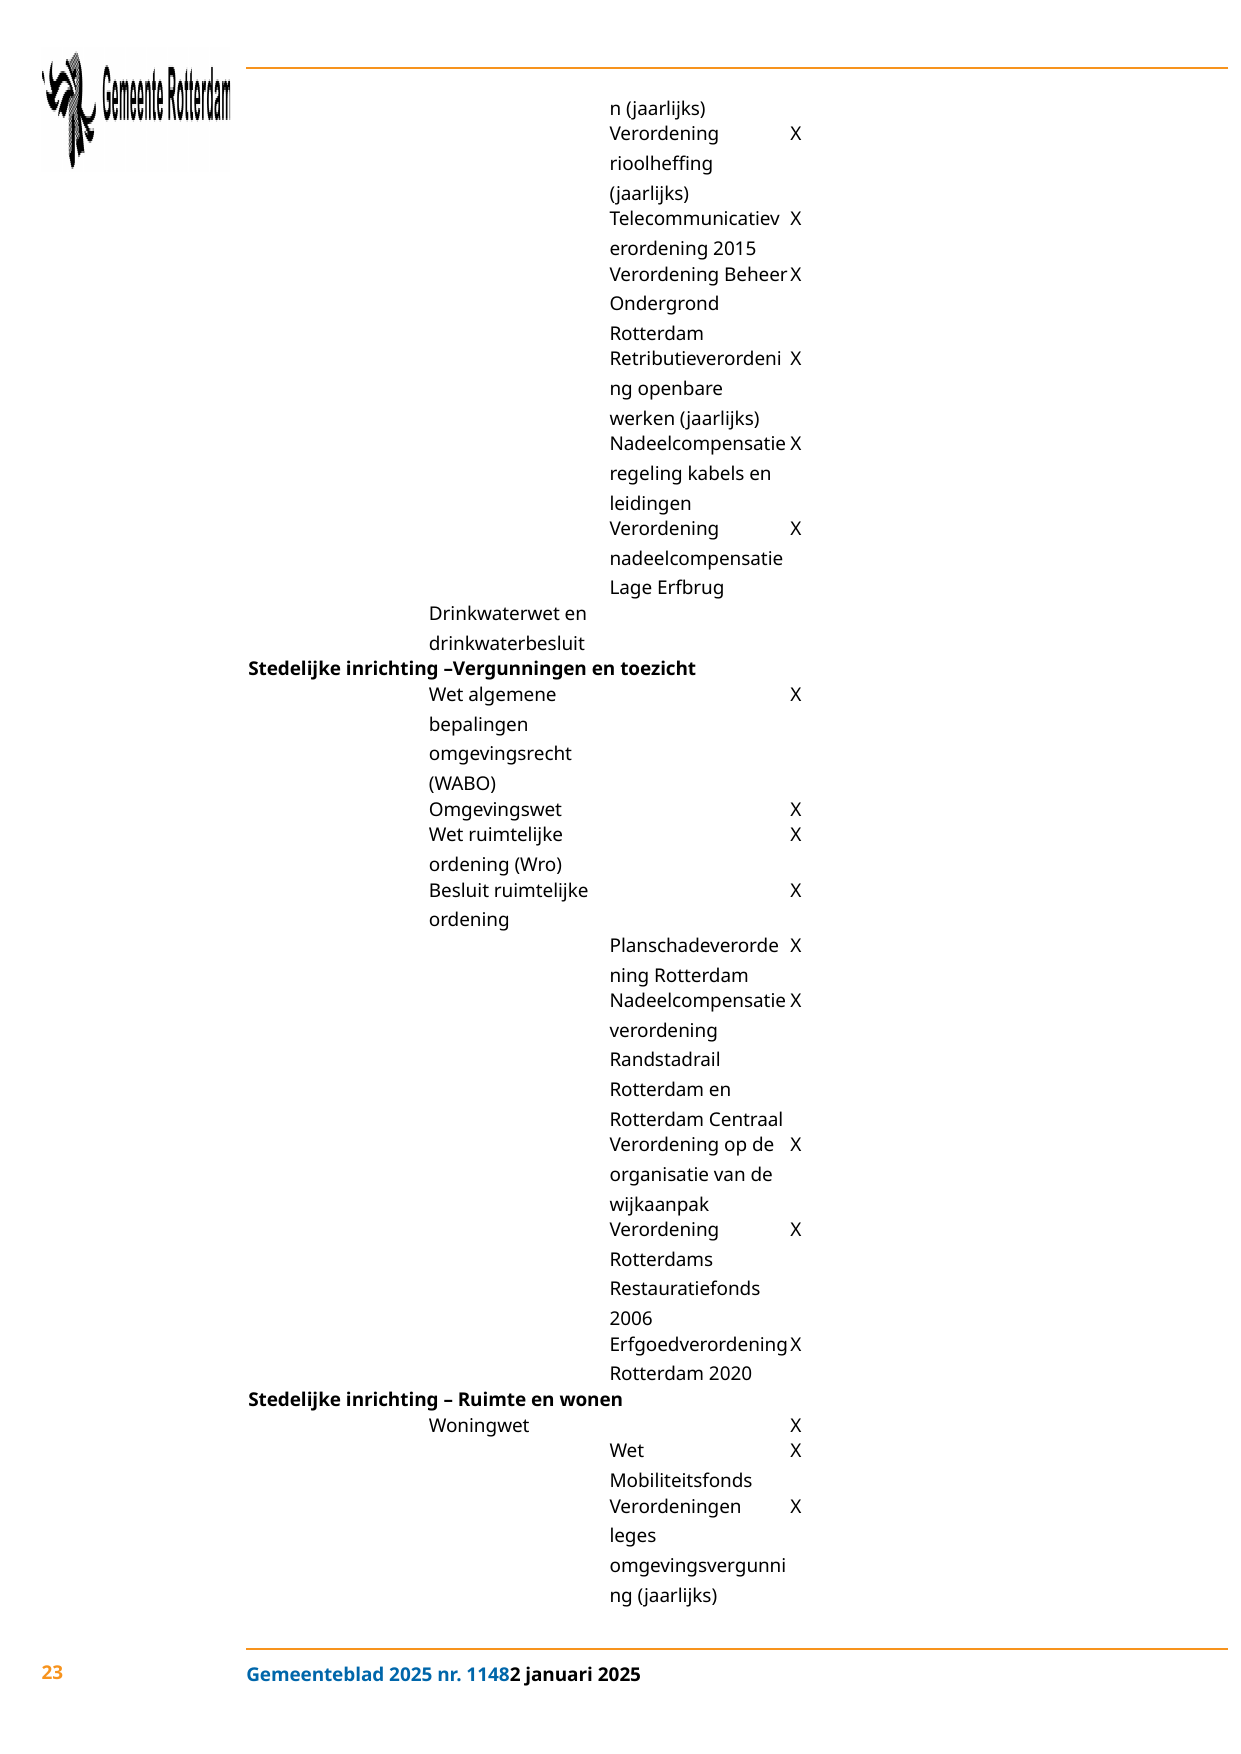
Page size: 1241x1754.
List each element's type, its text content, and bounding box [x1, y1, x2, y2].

table_cell [429, 988, 609, 1132]
table_cell [971, 515, 1152, 600]
table_cell [971, 1438, 1152, 1493]
table_cell X [790, 431, 971, 515]
table_cell X [790, 822, 971, 877]
table_cell [609, 1412, 790, 1438]
table_cell [429, 95, 609, 121]
table_cell [429, 1132, 609, 1216]
table_cell [429, 261, 609, 346]
picture [41, 47, 231, 172]
table_cell [248, 431, 429, 515]
table_cell [429, 1438, 609, 1493]
table_cell [429, 1216, 609, 1331]
table_cell X [790, 261, 971, 346]
table_cell Retributieverordening openbare werken (jaarlijks) [609, 346, 790, 431]
table_cell Stedelijke inrichting – Ruimte en wonen [248, 1386, 790, 1412]
table_cell [248, 681, 429, 796]
table_cell [429, 205, 609, 261]
table_cell [248, 95, 429, 121]
table_cell X [790, 205, 971, 261]
table_cell [248, 877, 429, 932]
table_cell [609, 877, 790, 932]
table_cell [971, 1331, 1152, 1386]
table_cell [248, 1331, 429, 1386]
table_cell Wet algemene bepalingen omgevingsrecht (WABO) [429, 681, 609, 796]
table_cell Verordening nadeelcompensatie Lage Erfbrug [609, 515, 790, 600]
table_cell Woningwet [429, 1412, 609, 1438]
table_cell [971, 205, 1152, 261]
table_cell [971, 988, 1152, 1132]
table_cell [971, 1132, 1152, 1216]
table_cell X [790, 932, 971, 987]
table_cell [248, 205, 429, 261]
table_cell [429, 515, 609, 600]
table_cell X [790, 1412, 971, 1438]
table_cell [790, 1386, 971, 1412]
table_cell [248, 1216, 429, 1331]
table_cell [971, 121, 1152, 205]
table_cell X [790, 681, 971, 796]
table_cell [971, 877, 1152, 932]
table_cell [971, 822, 1152, 877]
table_cell [248, 346, 429, 431]
table_cell [971, 346, 1152, 431]
table_cell [971, 1412, 1152, 1438]
table_cell [609, 681, 790, 796]
table_cell [790, 656, 971, 681]
table_cell Verordening rioolheffing (jaarlijks) [609, 121, 790, 205]
table_cell [248, 1493, 429, 1607]
table_cell [429, 346, 609, 431]
table_cell Besluit ruimtelijke ordening [429, 877, 609, 932]
table_cell X [790, 796, 971, 822]
table_cell [248, 796, 429, 822]
table_cell [248, 261, 429, 346]
table_cell [248, 988, 429, 1132]
table_cell [429, 1493, 609, 1607]
table_cell [790, 95, 971, 121]
table_cell n (jaarlijks) [609, 95, 790, 121]
table_cell [971, 1386, 1152, 1412]
table_cell [971, 600, 1152, 656]
table_cell [248, 822, 429, 877]
table_cell Erfgoedverordening Rotterdam 2020 [609, 1331, 790, 1386]
table_cell [429, 1331, 609, 1386]
table_cell [971, 431, 1152, 515]
table_cell Wet Mobiliteitsfonds [609, 1438, 790, 1493]
table_cell Nadeelcompensatieregeling kabels en leidingen [609, 431, 790, 515]
table_cell X [790, 121, 971, 205]
table_cell [971, 1493, 1152, 1607]
table_cell X [790, 1438, 971, 1493]
table_cell [971, 796, 1152, 822]
table_cell Omgevingswet [429, 796, 609, 822]
table_cell X [790, 515, 971, 600]
table_cell [971, 1216, 1152, 1331]
table_cell [429, 431, 609, 515]
table_cell [971, 932, 1152, 987]
table_cell [429, 121, 609, 205]
table_cell [609, 600, 790, 656]
table_cell [429, 932, 609, 987]
table_cell X [790, 877, 971, 932]
table_cell X [790, 988, 971, 1132]
table_cell Stedelijke inrichting –Vergunningen en toezicht [248, 656, 790, 681]
table_cell [790, 600, 971, 656]
table_cell [248, 600, 429, 656]
table_cell X [790, 1132, 971, 1216]
table_cell [248, 1132, 429, 1216]
table_cell Planschadeverordening Rotterdam [609, 932, 790, 987]
table_cell [609, 822, 790, 877]
table_cell X [790, 1331, 971, 1386]
table_cell Verordening Rotterdams Restauratiefonds 2006 [609, 1216, 790, 1331]
table_cell [248, 932, 429, 987]
table_cell Wet ruimtelijke ordening (Wro) [429, 822, 609, 877]
table_cell Verordening op de organisatie van de wijkaanpak [609, 1132, 790, 1216]
table_cell [971, 261, 1152, 346]
table_cell [248, 121, 429, 205]
table_cell X [790, 1216, 971, 1331]
table_cell X [790, 1493, 971, 1607]
table_cell [248, 1438, 429, 1493]
table_cell [248, 1412, 429, 1438]
table_cell [609, 796, 790, 822]
table_cell Telecommunicatieverordening 2015 [609, 205, 790, 261]
table_cell Verordening Beheer Ondergrond Rotterdam [609, 261, 790, 346]
table_cell [971, 681, 1152, 796]
table_cell Nadeelcompensatieverordening Randstadrail Rotterdam en Rotterdam Centraal [609, 988, 790, 1132]
table_cell X [790, 346, 971, 431]
table_cell [971, 95, 1152, 121]
table_cell [971, 656, 1152, 681]
table_cell Drinkwaterwet en drinkwaterbesluit [429, 600, 609, 656]
table_cell [248, 515, 429, 600]
table_cell Verordeningen leges omgevingsvergunning (jaarlijks) [609, 1493, 790, 1607]
